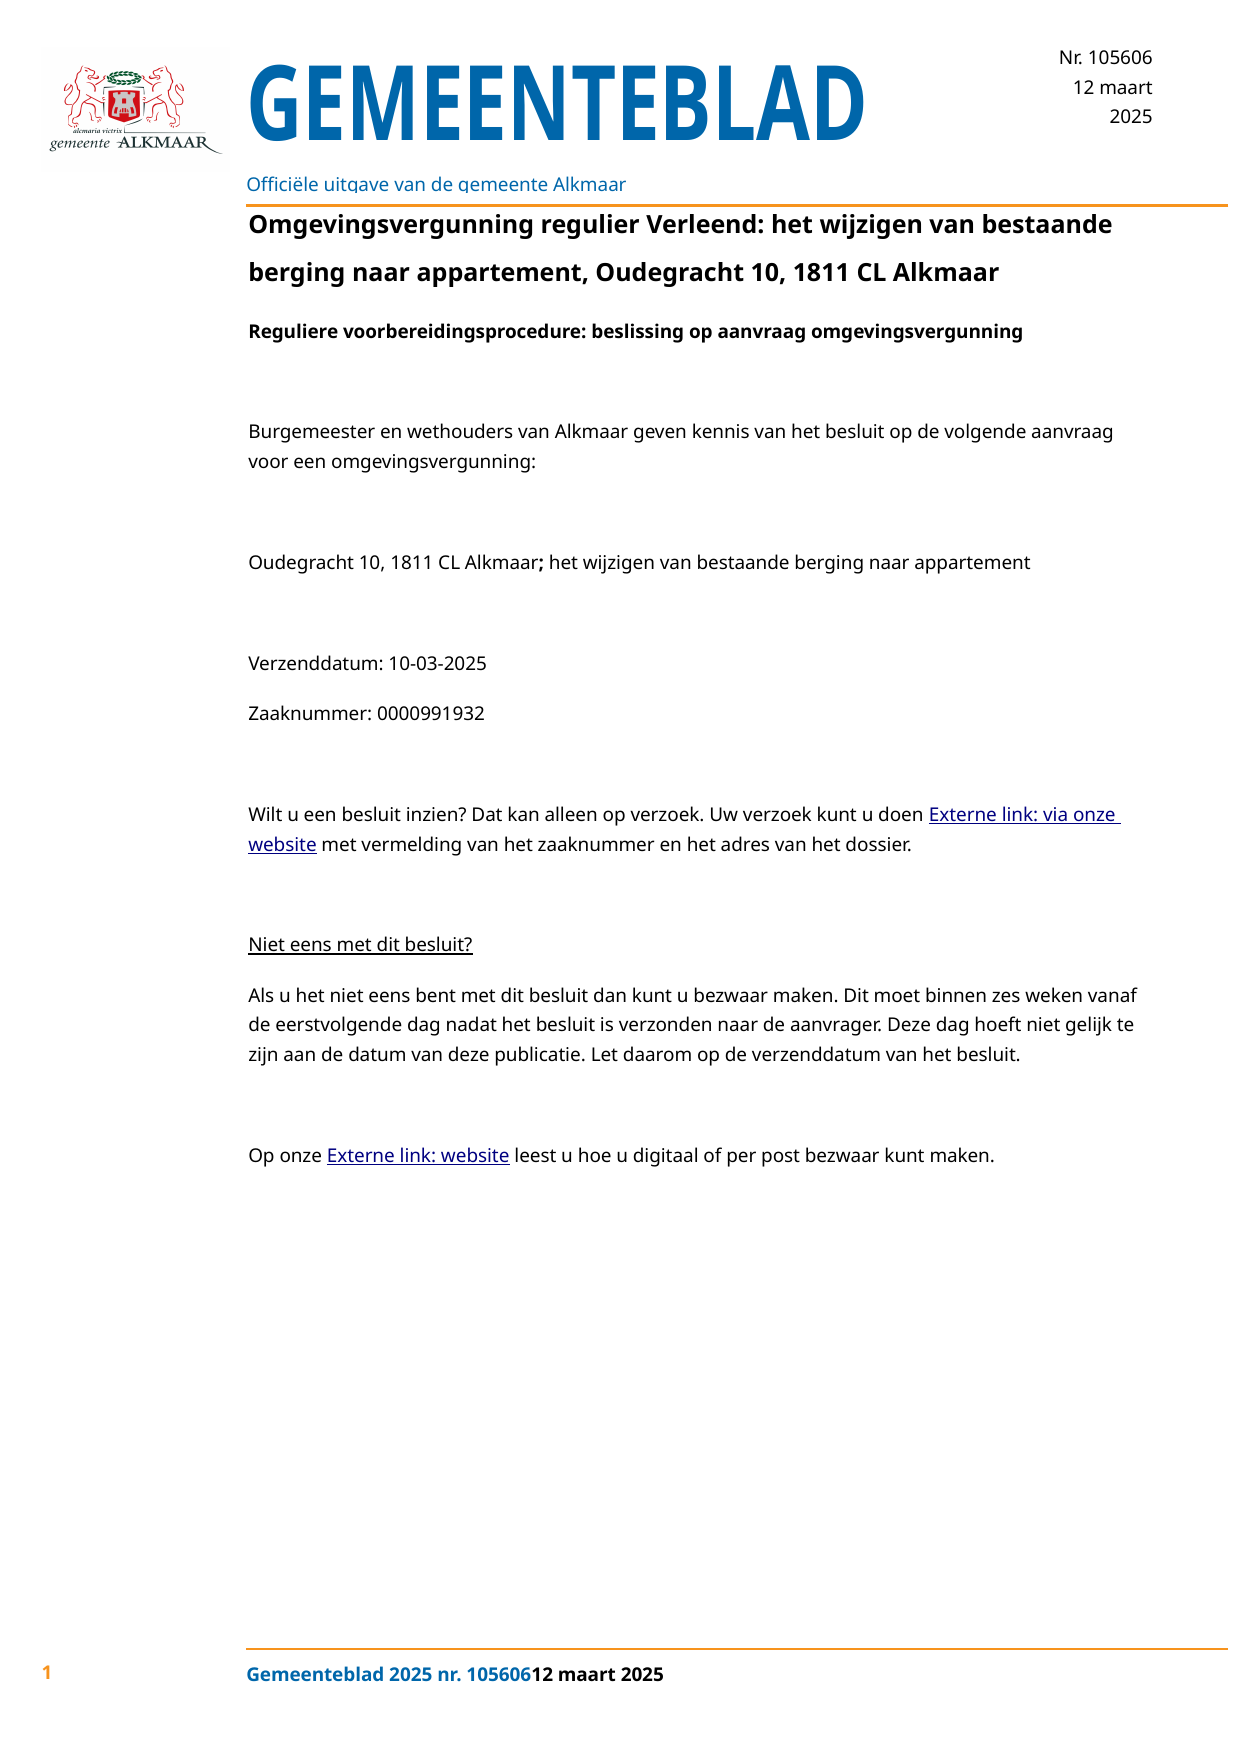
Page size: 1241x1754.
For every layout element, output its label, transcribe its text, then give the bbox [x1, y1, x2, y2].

text Reguliere voorbereidingsprocedure: beslissing op aanvraag omgevingsvergunning [248, 318, 1152, 344]
text Niet eens met dit besluit? [248, 932, 1152, 957]
text Verzenddatum: 10-03-2025 [248, 650, 1152, 676]
text Omgevingsvergunning regulier Verleend: het wijzigen van bestaande berging naar appartement, Oudegracht 10, 1811 CL Alkmaar [248, 207, 1152, 288]
text Burgemeester en wethouders van Alkmaar geven kennis van het besluit op de volgende aanvraag voor een omgevingsvergunning: [248, 419, 1152, 474]
text Als u het niet eens bent met dit besluit dan kunt u bezwaar maken. Dit moet binnen zes weken vanaf de eerstvolgende dag nadat het besluit is verzonden naar de aanvrager. Deze dag hoeft niet gelijk te zijn aan de datum van deze publicatie. Let daarom op de verzenddatum van het besluit. [248, 982, 1152, 1067]
text Op onze Externe link: website leest u hoe u digitaal of per post bezwaar kunt maken. [248, 1142, 1152, 1168]
text Oudegracht 10, 1811 CL Alkmaar; het wijzigen van bestaande berging naar appartement [248, 549, 1152, 575]
text Wilt u een besluit inzien? Dat kan alleen op verzoek. Uw verzoek kunt u doen Externe link: via onze website met vermelding van het zaaknummer en het adres van het dossier. [248, 801, 1152, 857]
text Zaaknummer: 0000991932 [248, 700, 1152, 726]
picture [41, 47, 231, 172]
